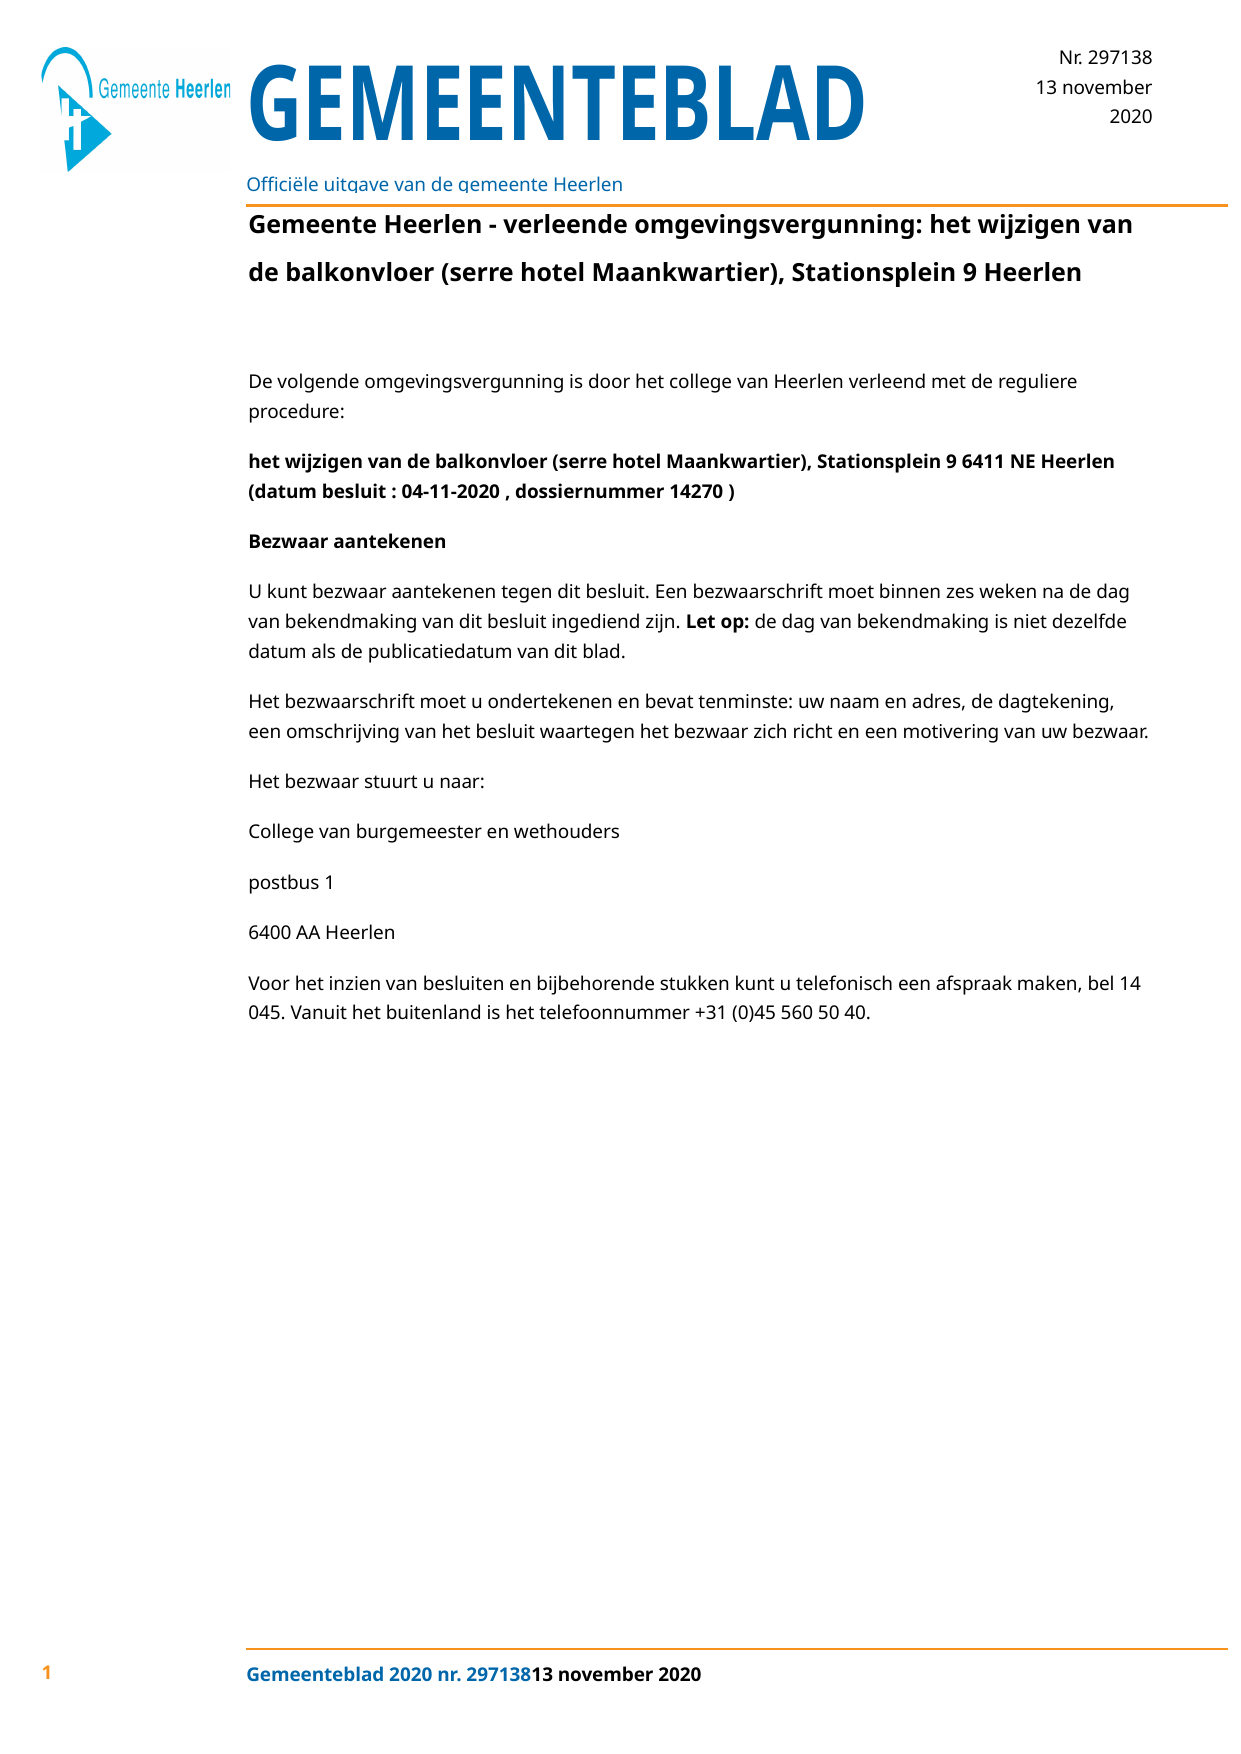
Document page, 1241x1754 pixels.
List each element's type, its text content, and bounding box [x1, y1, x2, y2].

picture [41, 47, 59, 70]
text College van burgemeester en wethouders [248, 819, 1152, 844]
text postbus 1 [248, 869, 1152, 895]
text het wijzigen van de balkonvloer (serre hotel Maankwartier), Stationsplein 9 6411 NE Heerlen (datum besluit : 04-11-2020 , dossiernummer 14270 ) [248, 448, 1152, 504]
text Bezwaar aantekenen [248, 528, 1152, 554]
picture [41, 47, 231, 172]
text Voor het inzien van besluiten en bijbehorende stukken kunt u telefonisch een afspraak maken, bel 14 045. Vanuit het buitenland is het telefoonnummer +31 (0)45 560 50 40. [248, 970, 1152, 1025]
text Het bezwaar stuurt u naar: [248, 768, 1152, 794]
text De volgende omgevingsvergunning is door het college van Heerlen verleend met de reguliere procedure: [248, 368, 1152, 424]
text 6400 AA Heerlen [248, 919, 1152, 945]
text Het bezwaarschrift moet u ondertekenen en bevat tenminste: uw naam en adres, de dagtekening, een omschrijving van het besluit waartegen het bezwaar zich richt en een motivering van uw bezwaar. [248, 688, 1152, 744]
text Gemeente Heerlen - verleende omgevingsvergunning: het wijzigen van de balkonvloer (serre hotel Maankwartier), Stationsplein 9 Heerlen [248, 207, 1152, 288]
text U kunt bezwaar aantekenen tegen dit besluit. Een bezwaarschrift moet binnen zes weken na de dag van bekendmaking van dit besluit ingediend zijn. Let op: de dag van bekendmaking is niet dezelfde datum als de publicatiedatum van dit blad. [248, 579, 1152, 664]
